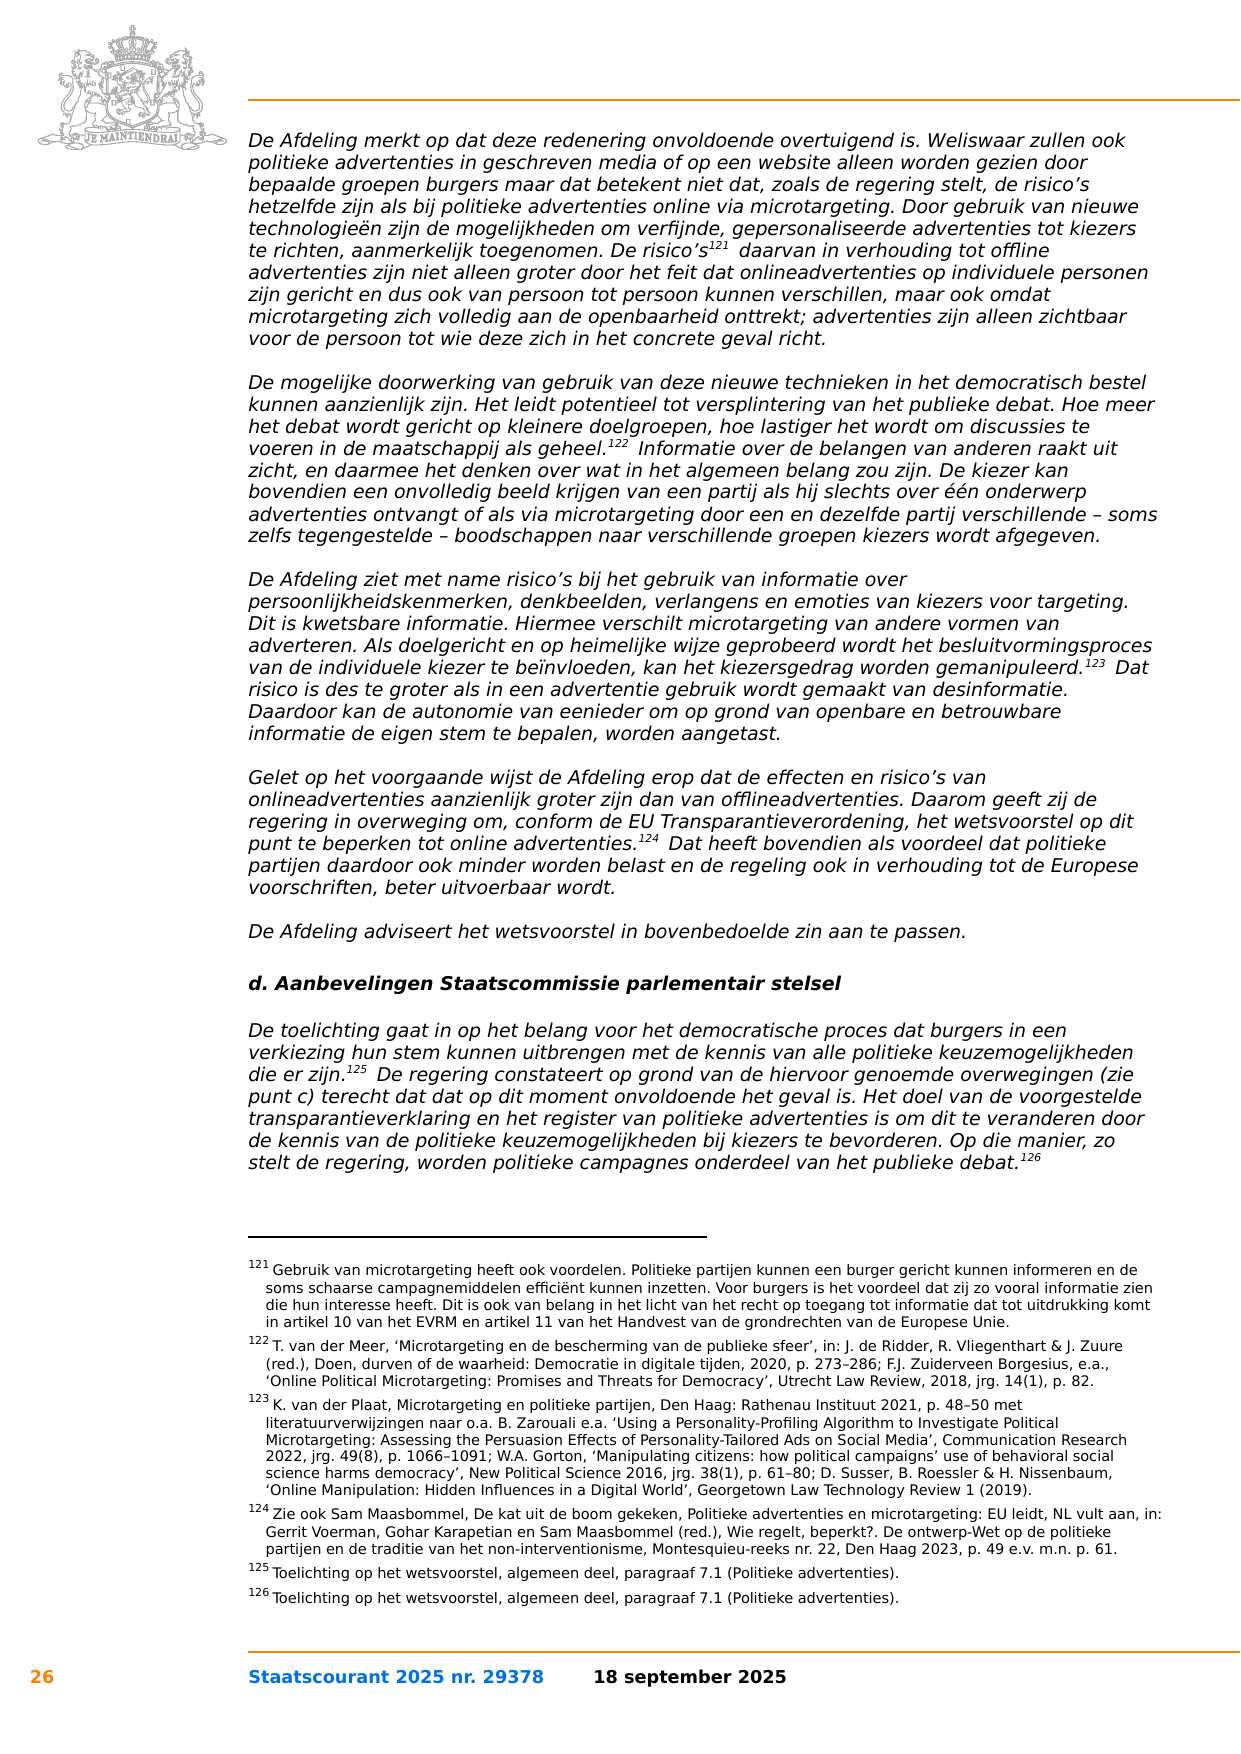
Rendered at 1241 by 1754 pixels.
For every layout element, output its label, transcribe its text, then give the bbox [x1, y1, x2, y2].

text De Afdeling adviseert het wetsvoorstel in bovenbedoelde zin aan te passen. [248, 921, 1163, 943]
text Toelichting op het wetsvoorstel, algemeen deel, paragraaf 7.1 (Politieke advertenties). [248, 1561, 1163, 1583]
text Toelichting op het wetsvoorstel, algemeen deel, paragraaf 7.1 (Politieke advertenties). [248, 1586, 1163, 1608]
picture [38, 25, 227, 150]
text K. van der Plaat, Microtargeting en politieke partijen, Den Haag: Rathenau Instituut 2021, p. 48–50 met literatuurverwijzingen naar o.a. B. Zarouali e.a. ‘Using a Personality-Profiling Algorithm to Investigate Political Microtargeting: Assessing the Persuasion Effects of Personality-Tailored Ads on Social Media’, Communication Research 2022, jrg. 49(8), p. 1066–1091; W.A. Gorton, ‘Manipulating citizens: how political campaigns’ use of behavioral social science harms democracy’, New Political Science 2016, jrg. 38(1), p. 61–80; D. Susser, B. Roessler & H. Nissenbaum, ‘Online Manipulation: Hidden Influences in a Digital World’, Georgetown Law Technology Review 1 (2019). [248, 1393, 1163, 1499]
text Gelet op het voorgaande wijst de Afdeling erop dat de effecten en risico’s van onlineadvertenties aanzienlijk groter zijn dan van offlineadvertenties. Daarom geeft zij de regering in overweging om, conform de EU Transparantieverordening, het wetsvoorstel op dit punt te beperken tot online advertenties. Dat heeft bovendien als voordeel dat politieke partijen daardoor ook minder worden belast en de regeling ook in verhouding tot de Europese voorschriften, beter uitvoerbaar wordt. [248, 767, 1163, 899]
text De Afdeling merkt op dat deze redenering onvoldoende overtuigend is. Weliswaar zullen ook politieke advertenties in geschreven media of op een website alleen worden gezien door bepaalde groepen burgers maar dat betekent niet dat, zoals de regering stelt, de risico’s hetzelfde zijn als bij politieke advertenties online via microtargeting. Door gebruik van nieuwe technologieën zijn de mogelijkheden om verfijnde, gepersonaliseerde advertenties tot kiezers te richten, aanmerkelijk toegenomen. De risico’s daarvan in verhouding tot offline advertenties zijn niet alleen groter door het feit dat onlineadvertenties op individuele personen zijn gericht en dus ook van persoon tot persoon kunnen verschillen, maar ook omdat microtargeting zich volledig aan de openbaarheid onttrekt; advertenties zijn alleen zichtbaar voor de persoon tot wie deze zich in het concrete geval richt. [248, 130, 1163, 350]
subtitle d. Aanbevelingen Staatscommissie parlementair stelsel [248, 973, 1163, 995]
text De Afdeling ziet met name risico’s bij het gebruik van informatie over persoonlijkheidskenmerken, denkbeelden, verlangens en emoties van kiezers voor targeting. Dit is kwetsbare informatie. Hiermee verschilt microtargeting van andere vormen van adverteren. Als doelgericht en op heimelijke wijze geprobeerd wordt het besluitvormingsproces van de individuele kiezer te beïnvloeden, kan het kiezersgedrag worden gemanipuleerd. Dat risico is des te groter als in een advertentie gebruik wordt gemaakt van desinformatie. Daardoor kan de autonomie van eenieder om op grond van openbare en betrouwbare informatie de eigen stem te bepalen, worden aangetast. [248, 569, 1163, 745]
text Gebruik van microtargeting heeft ook voordelen. Politieke partijen kunnen een burger gericht kunnen informeren en de soms schaarse campagnemiddelen efficiënt kunnen inzetten. Voor burgers is het voordeel dat zij zo vooral informatie zien die hun interesse heeft. Dit is ook van belang in het licht van het recht op toegang tot informatie dat tot uitdrukking komt in artikel 10 van het EVRM en artikel 11 van het Handvest van de grondrechten van de Europese Unie. [248, 1258, 1163, 1331]
text De mogelijke doorwerking van gebruik van deze nieuwe technieken in het democratisch bestel kunnen aanzienlijk zijn. Het leidt potentieel tot versplintering van het publieke debat. Hoe meer het debat wordt gericht op kleinere doelgroepen, hoe lastiger het wordt om discussies te voeren in de maatschappij als geheel. Informatie over de belangen van anderen raakt uit zicht, en daarmee het denken over wat in het algemeen belang zou zijn. De kiezer kan bovendien een onvolledig beeld krijgen van een partij als hij slechts over één onderwerp advertenties ontvangt of als via microtargeting door een en dezelfde partij verschillende – soms zelfs tegengestelde – boodschappen naar verschillende groepen kiezers wordt afgegeven. [248, 372, 1163, 547]
text Zie ook Sam Maasbommel, De kat uit de boom gekeken, Politieke advertenties en microtargeting: EU leidt, NL vult aan, in: Gerrit Voerman, Gohar Karapetian en Sam Maasbommel (red.), Wie regelt, beperkt?. De ontwerp-Wet op de politieke partijen en de traditie van het non-interventionisme, Montesquieu-reeks nr. 22, Den Haag 2023, p. 49 e.v. m.n. p. 61. [248, 1502, 1163, 1558]
text T. van der Meer, ‘Microtargeting en de bescherming van de publieke sfeer’, in: J. de Ridder, R. Vliegenthart & J. Zuure (red.), Doen, durven of de waarheid: Democratie in digitale tijden, 2020, p. 273–286; F.J. Zuiderveen Borgesius, e.a., ‘Online Political Microtargeting: Promises and Threats for Democracy’, Utrecht Law Review, 2018, jrg. 14(1), p. 82. [248, 1334, 1163, 1390]
text De toelichting gaat in op het belang voor het democratische proces dat burgers in een verkiezing hun stem kunnen uitbrengen met de kennis van alle politieke keuzemogelijkheden die er zijn. De regering constateert op grond van de hiervoor genoemde overwegingen (zie punt c) terecht dat dat op dit moment onvoldoende het geval is. Het doel van de voorgestelde transparantieverklaring en het register van politieke advertenties is om dit te veranderen door de kennis van de politieke keuzemogelijkheden bij kiezers te bevorderen. Op die manier, zo stelt de regering, worden politieke campagnes onderdeel van het publieke debat. [248, 1020, 1163, 1173]
